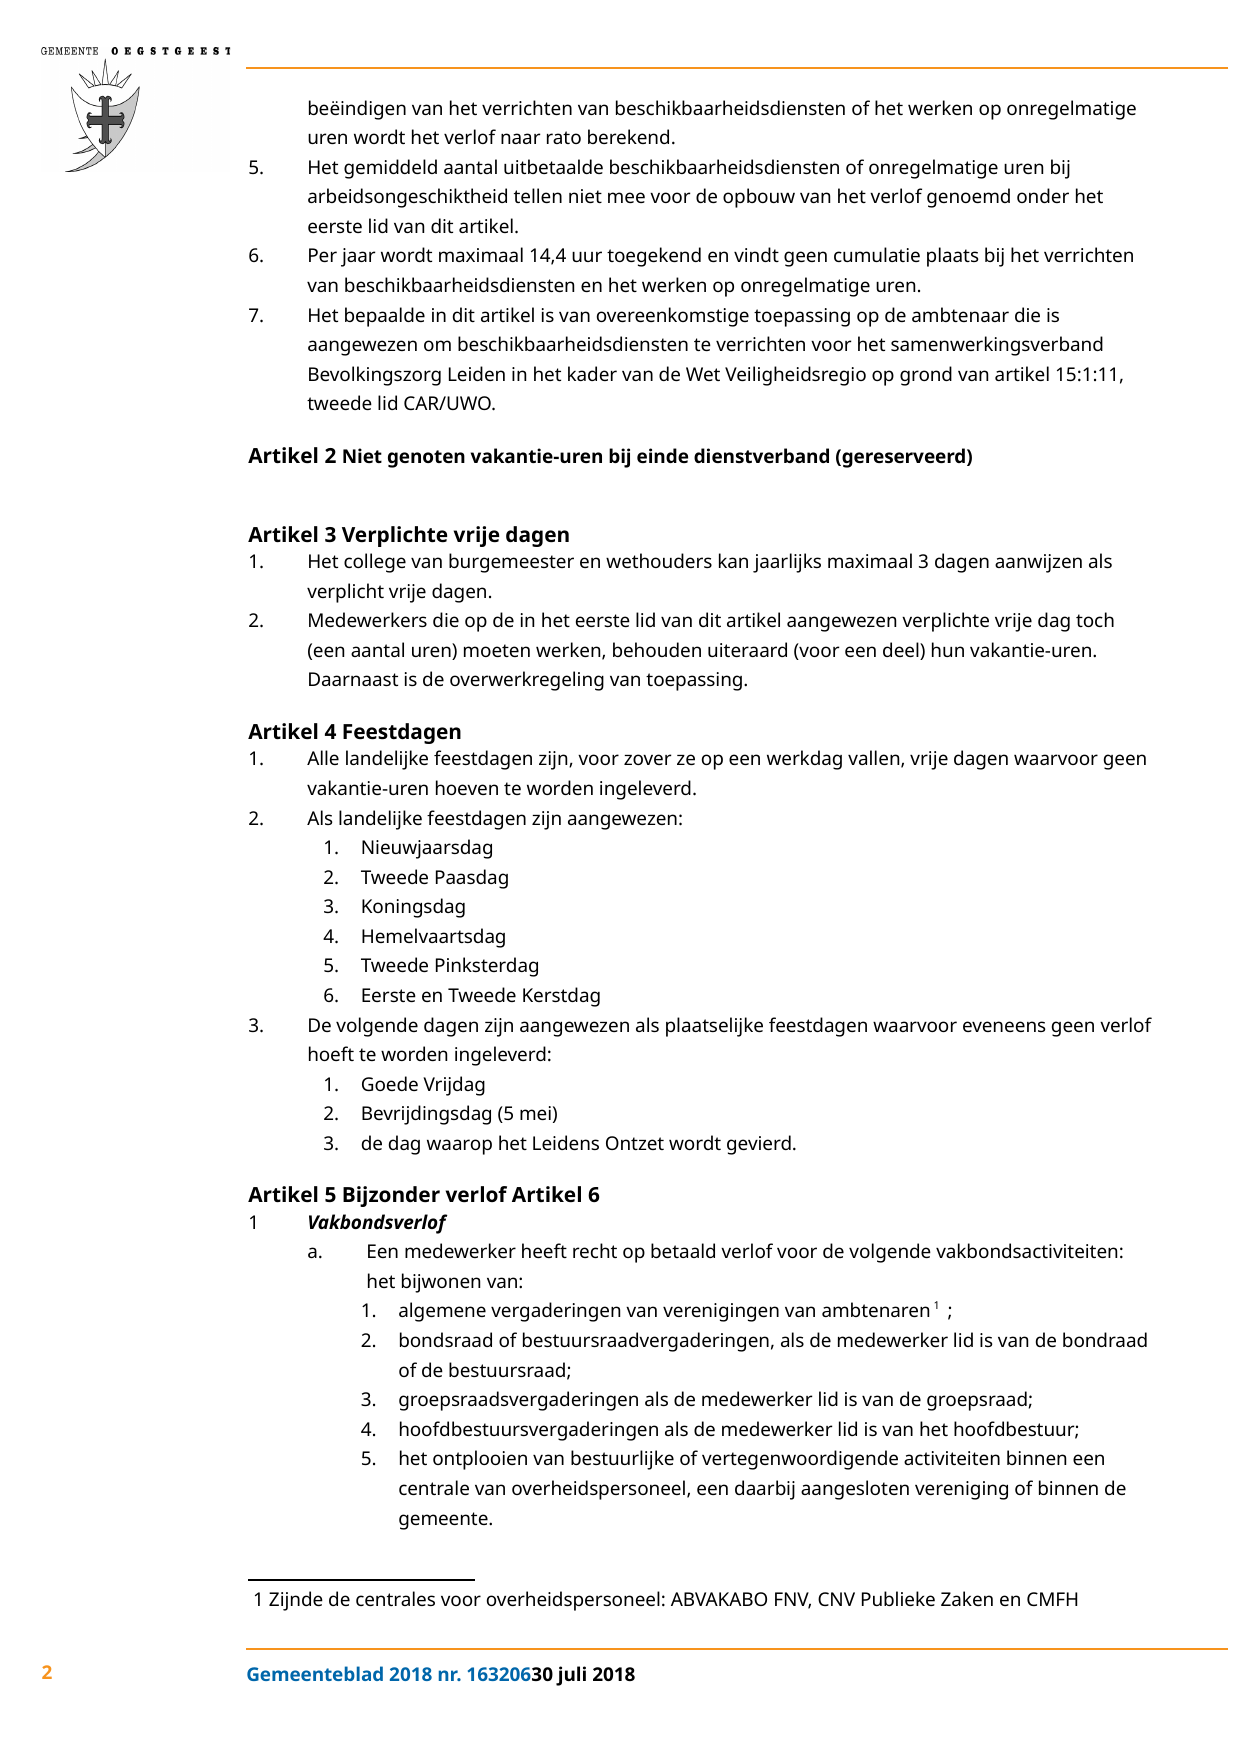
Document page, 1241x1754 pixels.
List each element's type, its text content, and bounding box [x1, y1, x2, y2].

text Artikel 2 Niet genoten vakantie-uren bij einde dienstverband (gereserveerd) [248, 441, 1152, 469]
list het ontplooien van bestuurlijke of vertegenwoordigende activiteiten binnen een centrale van overheidspersoneel, een daarbij aangesloten vereniging of binnen de gemeente. [361, 1446, 1152, 1531]
list Zijnde de centrales voor overheidspersoneel: ABVAKABO FNV, CNV Publieke Zaken en CMFH [248, 1586, 1152, 1612]
list Medewerkers die op de in het eerste lid van dit artikel aangewezen verplichte vrije dag toch (een aantal uren) moeten werken, behouden uiteraard (voor een deel) hun vakantie-uren. Daarnaast is de overwerkregeling van toepassing. [248, 607, 1152, 692]
list Hemelvaartsdag [323, 923, 1152, 949]
text Artikel 4 Feestdagen [248, 717, 1152, 746]
list Een medewerker heeft recht op betaald verlof voor de volgende vakbondsactiviteiten: het bijwonen van: [307, 1238, 1152, 1294]
list De volgende dagen zijn aangewezen als plaatselijke feestdagen waarvoor eveneens geen verlof hoeft te worden ingeleverd: [248, 1012, 1152, 1067]
picture [41, 47, 231, 172]
list Goede Vrijdag [323, 1071, 1152, 1097]
list Alle landelijke feestdagen zijn, voor zover ze op een werkdag vallen, vrije dagen waarvoor geen vakantie-uren hoeven te worden ingeleverd. [248, 746, 1152, 801]
list Als landelijke feestdagen zijn aangewezen: [248, 805, 1152, 830]
list groepsraadsvergaderingen als de medewerker lid is van de groepsraad; [361, 1386, 1152, 1412]
list Tweede Pinksterdag [323, 953, 1152, 978]
list Het college van burgemeester en wethouders kan jaarlijks maximaal 3 dagen aanwijzen als verplicht vrije dagen. [248, 548, 1152, 604]
text Artikel 5 Bijzonder verlof Artikel 6 [248, 1181, 1152, 1209]
list algemene vergaderingen van verenigingen van ambtenaren ; [361, 1298, 1152, 1323]
list Tweede Paasdag [323, 864, 1152, 889]
list Het gemiddeld aantal uitbetaalde beschikbaarheidsdiensten of onregelmatige uren bij arbeidsongeschiktheid tellen niet mee voor de opbouw van het verlof genoemd onder het eerste lid van dit artikel. [248, 154, 1152, 239]
list hoofdbestuursvergaderingen als de medewerker lid is van het hoofdbestuur; [361, 1416, 1152, 1442]
list Bevrijdingsdag (5 mei) [323, 1101, 1152, 1126]
list Vakbondsverlof [248, 1209, 1152, 1235]
list Nieuwjaarsdag [323, 834, 1152, 860]
list bondsraad of bestuursraadvergaderingen, als de medewerker lid is van de bondraad of de bestuursraad; [361, 1327, 1152, 1383]
text Artikel 3 Verplichte vrije dagen [248, 520, 1152, 548]
list Per jaar wordt maximaal 14,4 uur toegekend en vindt geen cumulatie plaats bij het verrichten van beschikbaarheidsdiensten en het werken op onregelmatige uren. [248, 243, 1152, 298]
list Het bepaalde in dit artikel is van overeenkomstige toepassing op de ambtenaar die is aangewezen om beschikbaarheidsdiensten te verrichten voor het samenwerkingsverband Bevolkingszorg Leiden in het kader van de Wet Veiligheidsregio op grond van artikel 15:1:11, tweede lid CAR/UWO. [248, 302, 1152, 416]
list Eerste en Tweede Kerstdag [323, 982, 1152, 1008]
list beëindigen van het verrichten van beschikbaarheidsdiensten of het werken op onregelmatige uren wordt het verlof naar rato berekend. [248, 95, 1152, 150]
list de dag waarop het Leidens Ontzet wordt gevierd. [323, 1130, 1152, 1156]
list Koningsdag [323, 893, 1152, 919]
